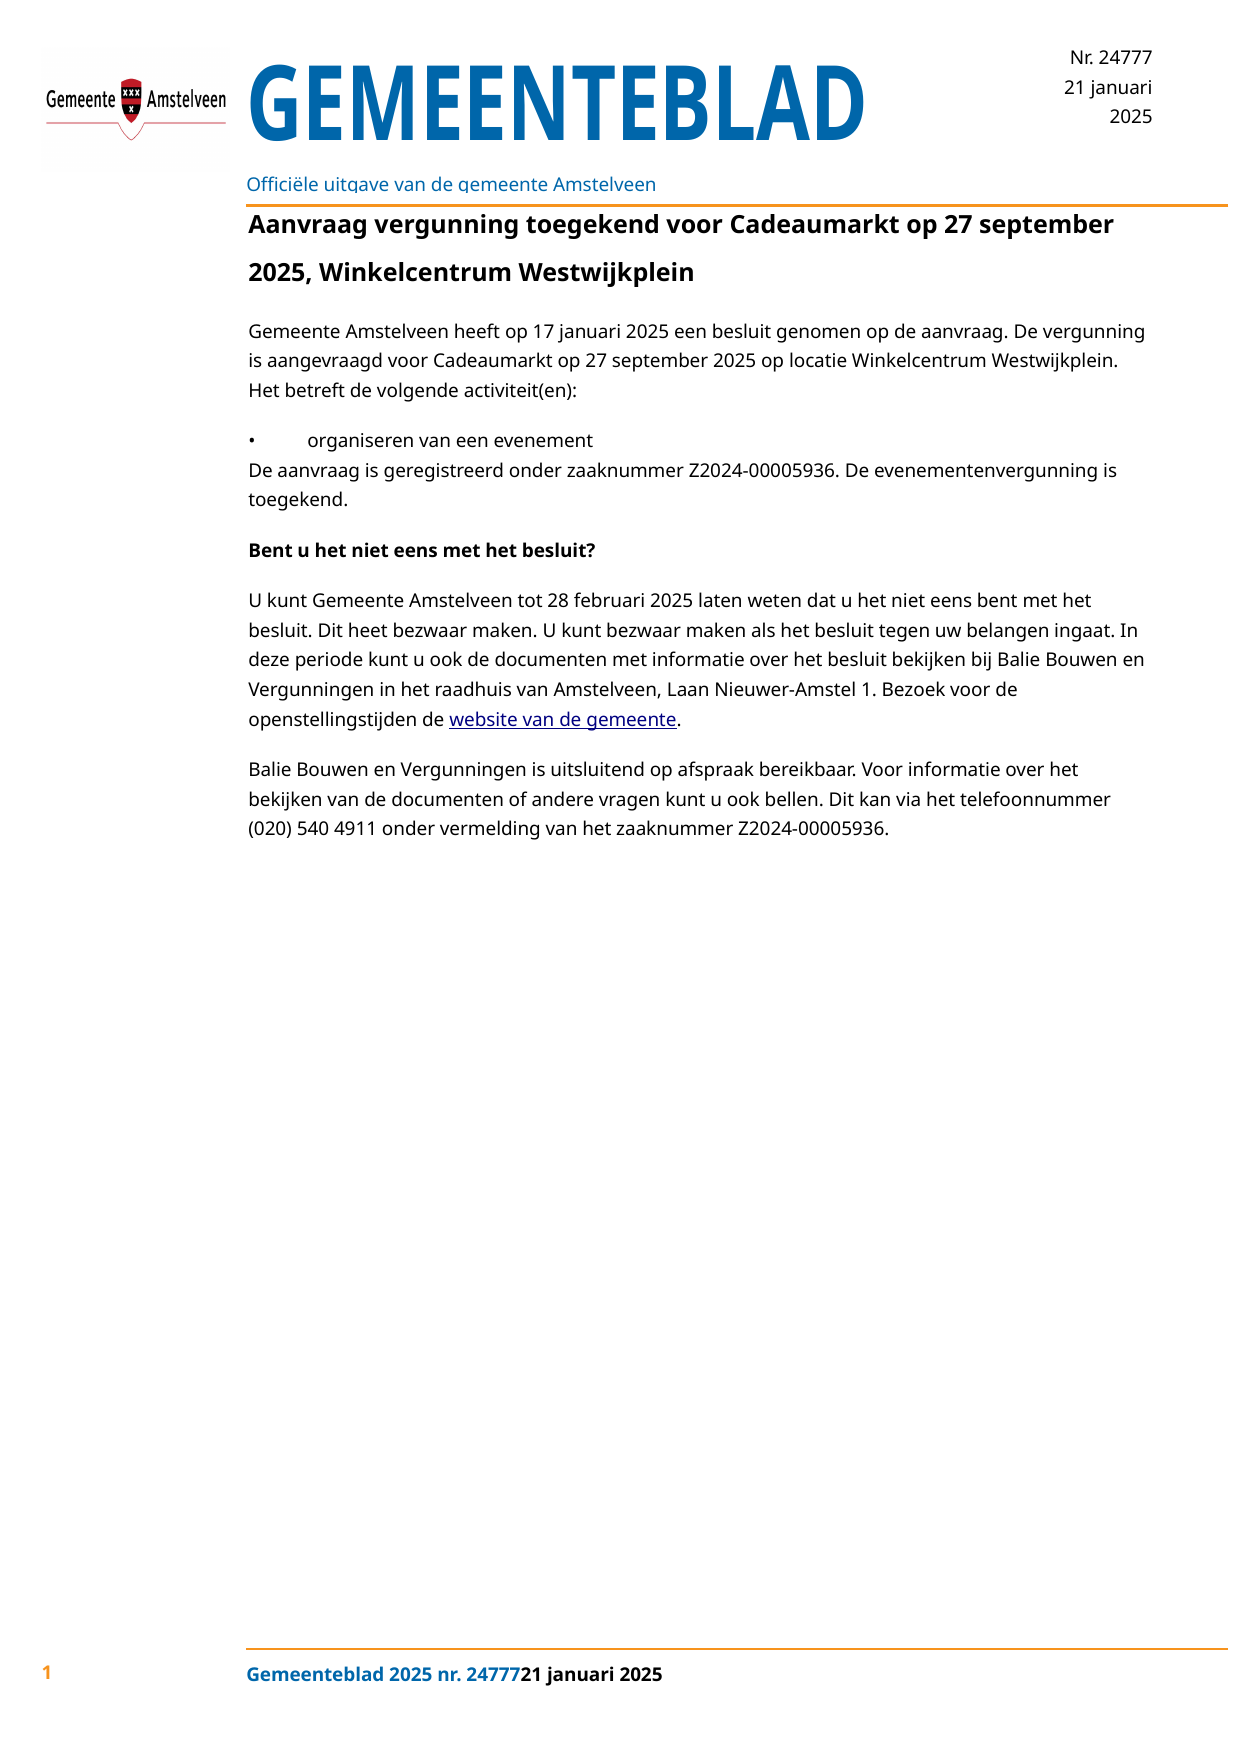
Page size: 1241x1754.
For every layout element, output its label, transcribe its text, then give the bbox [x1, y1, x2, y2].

text Bent u het niet eens met het besluit? [248, 537, 1152, 563]
text U kunt Gemeente Amstelveen tot 28 februari 2025 laten weten dat u het niet eens bent met het besluit. Dit heet bezwaar maken. U kunt bezwaar maken als het besluit tegen uw belangen ingaat. In deze periode kunt u ook de documenten met informatie over het besluit bekijken bij Balie Bouwen en Vergunningen in het raadhuis van Amstelveen, Laan Nieuwer-Amstel 1. Bezoek voor de openstellingstijden de website van de gemeente. [248, 587, 1152, 732]
text Gemeente Amstelveen heeft op 17 januari 2025 een besluit genomen op de aanvraag. De vergunning is aangevraagd voor Cadeaumarkt op 27 september 2025 op locatie Winkelcentrum Westwijkplein. Het betreft de volgende activiteit(en): [248, 318, 1152, 403]
picture [41, 47, 231, 172]
text Aanvraag vergunning toegekend voor Cadeaumarkt op 27 september 2025, Winkelcentrum Westwijkplein [248, 207, 1152, 288]
text De aanvraag is geregistreerd onder zaaknummer Z2024-00005936. De evenementenvergunning is toegekend. [248, 457, 1152, 512]
list organiseren van een evenement [248, 427, 1152, 453]
text Balie Bouwen en Vergunningen is uitsluitend op afspraak bereikbaar. Voor informatie over het bekijken van de documenten of andere vragen kunt u ook bellen. Dit kan via het telefoonnummer (020) 540 4911 onder vermelding van het zaaknummer Z2024-00005936. [248, 756, 1152, 841]
